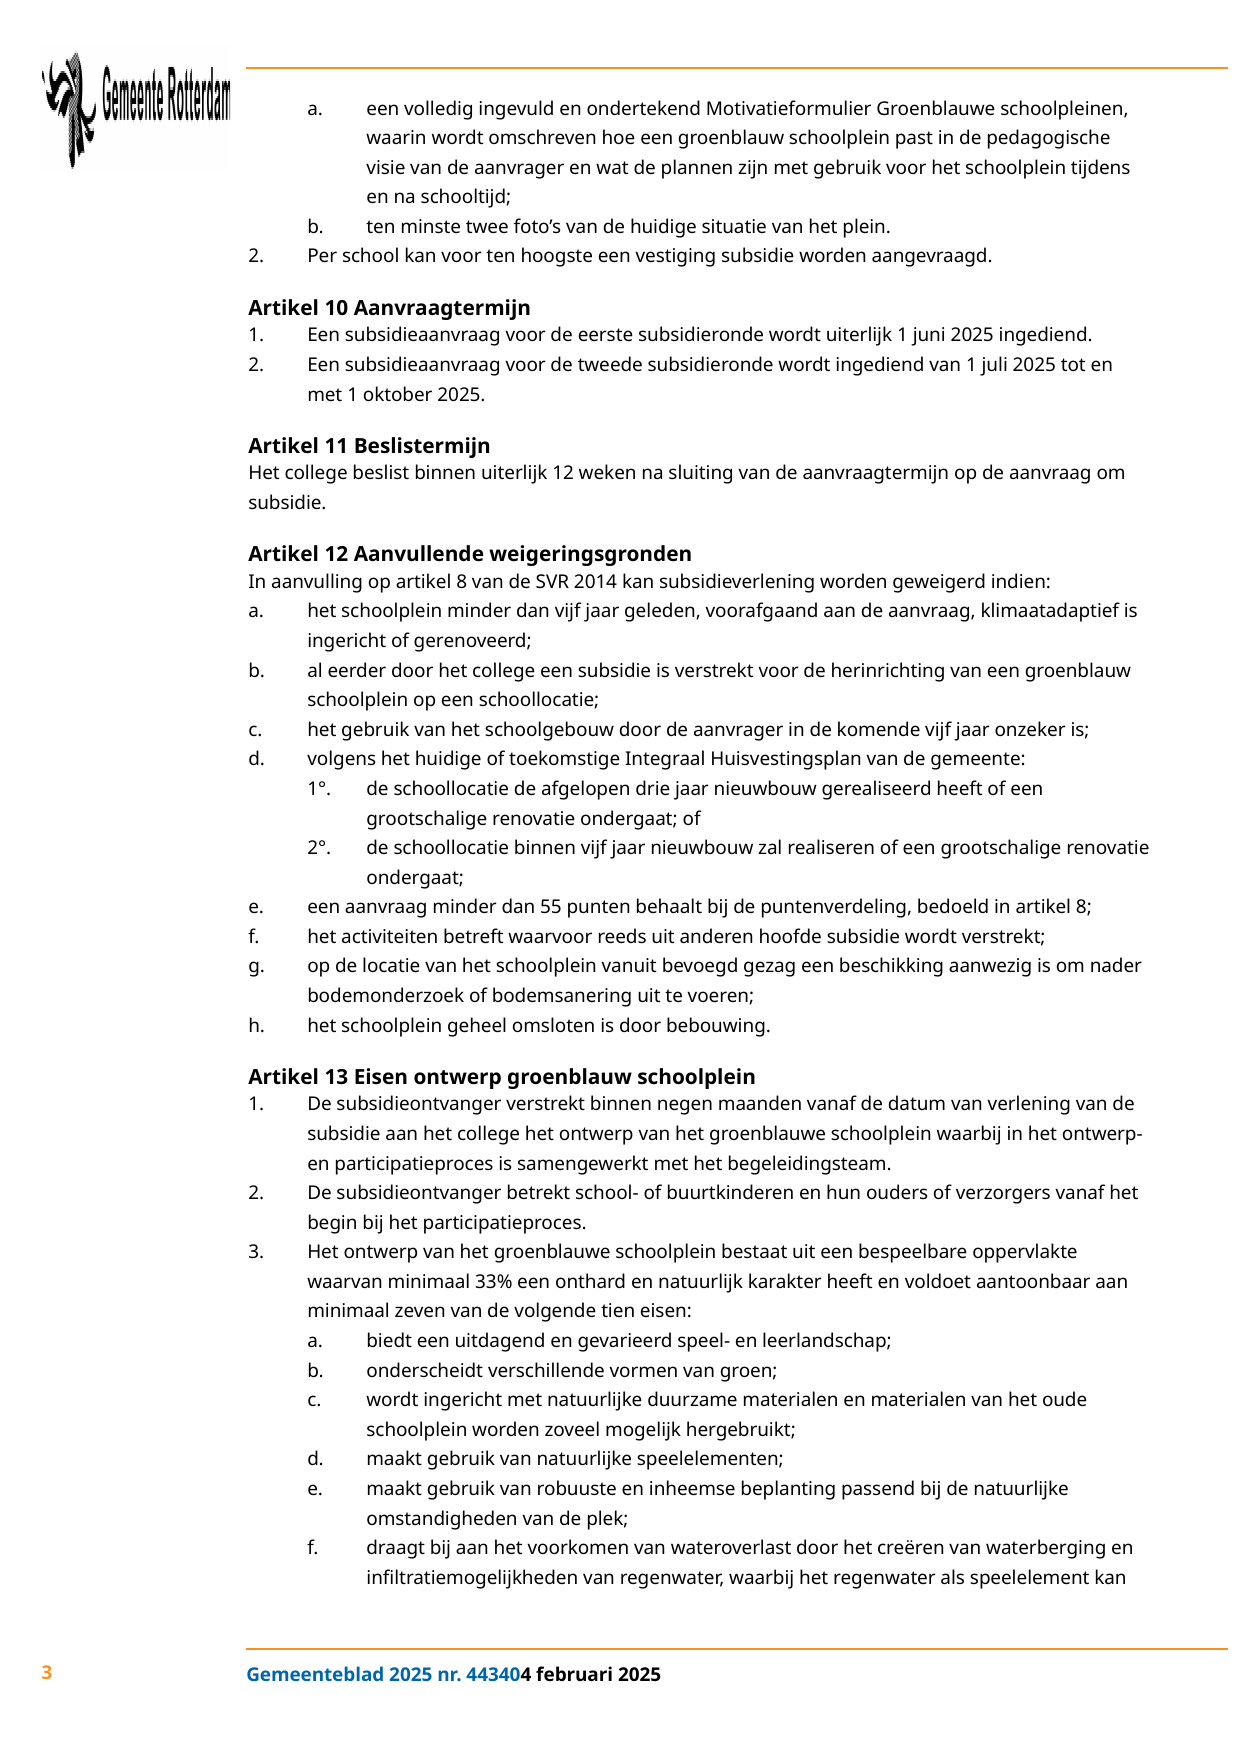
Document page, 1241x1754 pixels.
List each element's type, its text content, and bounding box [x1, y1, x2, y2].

list maakt gebruik van natuurlijke speelelementen; [307, 1446, 1152, 1471]
text Artikel 12 Aanvullende weigeringsgronden [248, 539, 1152, 568]
list het schoolplein minder dan vijf jaar geleden, voorafgaand aan de aanvraag, klimaatadaptief is ingericht of gerenoveerd; [248, 598, 1152, 653]
list de schoollocatie binnen vijf jaar nieuwbouw zal realiseren of een grootschalige renovatie ondergaat; [307, 834, 1152, 889]
text Artikel 13 Eisen ontwerp groenblauw schoolplein [248, 1062, 1152, 1091]
list op de locatie van het schoolplein vanuit bevoegd gezag een beschikking aanwezig is om nader bodemonderzoek of bodemsanering uit te voeren; [248, 953, 1152, 1008]
list wordt ingericht met natuurlijke duurzame materialen en materialen van het oude schoolplein worden zoveel mogelijk hergebruikt; [307, 1386, 1152, 1442]
list Het ontwerp van het groenblauwe schoolplein bestaat uit een bespeelbare oppervlakte waarvan minimaal 33% een onthard en natuurlijk karakter heeft en voldoet aantoonbaar aan minimaal zeven van de volgende tien eisen: [248, 1238, 1152, 1323]
picture [41, 47, 231, 172]
list volgens het huidige of toekomstige Integraal Huisvestingsplan van de gemeente: [248, 746, 1152, 771]
list ten minste twee foto’s van de huidige situatie van het plein. [307, 213, 1152, 239]
list Een subsidieaanvraag voor de tweede subsidieronde wordt ingediend van 1 juli 2025 tot en met 1 oktober 2025. [248, 351, 1152, 406]
text Het college beslist binnen uiterlijk 12 weken na sluiting van de aanvraagtermijn op de aanvraag om subsidie. [248, 459, 1152, 515]
list maakt gebruik van robuuste en inheemse beplanting passend bij de natuurlijke omstandigheden van de plek; [307, 1475, 1152, 1531]
list Een subsidieaanvraag voor de eerste subsidieronde wordt uiterlijk 1 juni 2025 ingediend. [248, 322, 1152, 347]
list het gebruik van het schoolgebouw door de aanvrager in de komende vijf jaar onzeker is; [248, 716, 1152, 742]
list draagt bij aan het voorkomen van wateroverlast door het creëren van waterberging en infiltratiemogelijkheden van regenwater, waarbij het regenwater als speelelement kan [307, 1534, 1152, 1590]
list een aanvraag minder dan 55 punten behaalt bij de puntenverdeling, bedoeld in artikel 8; [248, 893, 1152, 919]
list het schoolplein geheel omsloten is door bebouwing. [248, 1012, 1152, 1037]
list De subsidieontvanger betrekt school- of buurtkinderen en hun ouders of verzorgers vanaf het begin bij het participatieproces. [248, 1179, 1152, 1235]
list al eerder door het college een subsidie is verstrekt voor de herinrichting van een groenblauw schoolplein op een schoollocatie; [248, 657, 1152, 712]
list de schoollocatie de afgelopen drie jaar nieuwbouw gerealiseerd heeft of een grootschalige renovatie ondergaat; of [307, 775, 1152, 830]
list biedt een uitdagend en gevarieerd speel- en leerlandschap; [307, 1327, 1152, 1353]
list een volledig ingevuld en ondertekend Motivatieformulier Groenblauwe schoolpleinen, waarin wordt omschreven hoe een groenblauw schoolplein past in de pedagogische visie van de aanvrager en wat de plannen zijn met gebruik voor het schoolplein tijdens en na schooltijd; [307, 95, 1152, 209]
list het activiteiten betreft waarvoor reeds uit anderen hoofde subsidie wordt verstrekt; [248, 923, 1152, 949]
text Artikel 10 Aanvraagtermijn [248, 293, 1152, 322]
text Artikel 11 Beslistermijn [248, 431, 1152, 459]
list De subsidieontvanger verstrekt binnen negen maanden vanaf de datum van verlening van de subsidie aan het college het ontwerp van het groenblauwe schoolplein waarbij in het ontwerp- en participatieproces is samengewerkt met het begeleidingsteam. [248, 1091, 1152, 1176]
text In aanvulling op artikel 8 van de SVR 2014 kan subsidieverlening worden geweigerd indien: [248, 568, 1152, 594]
list Per school kan voor ten hoogste een vestiging subsidie worden aangevraagd. [248, 243, 1152, 268]
list onderscheidt verschillende vormen van groen; [307, 1357, 1152, 1383]
